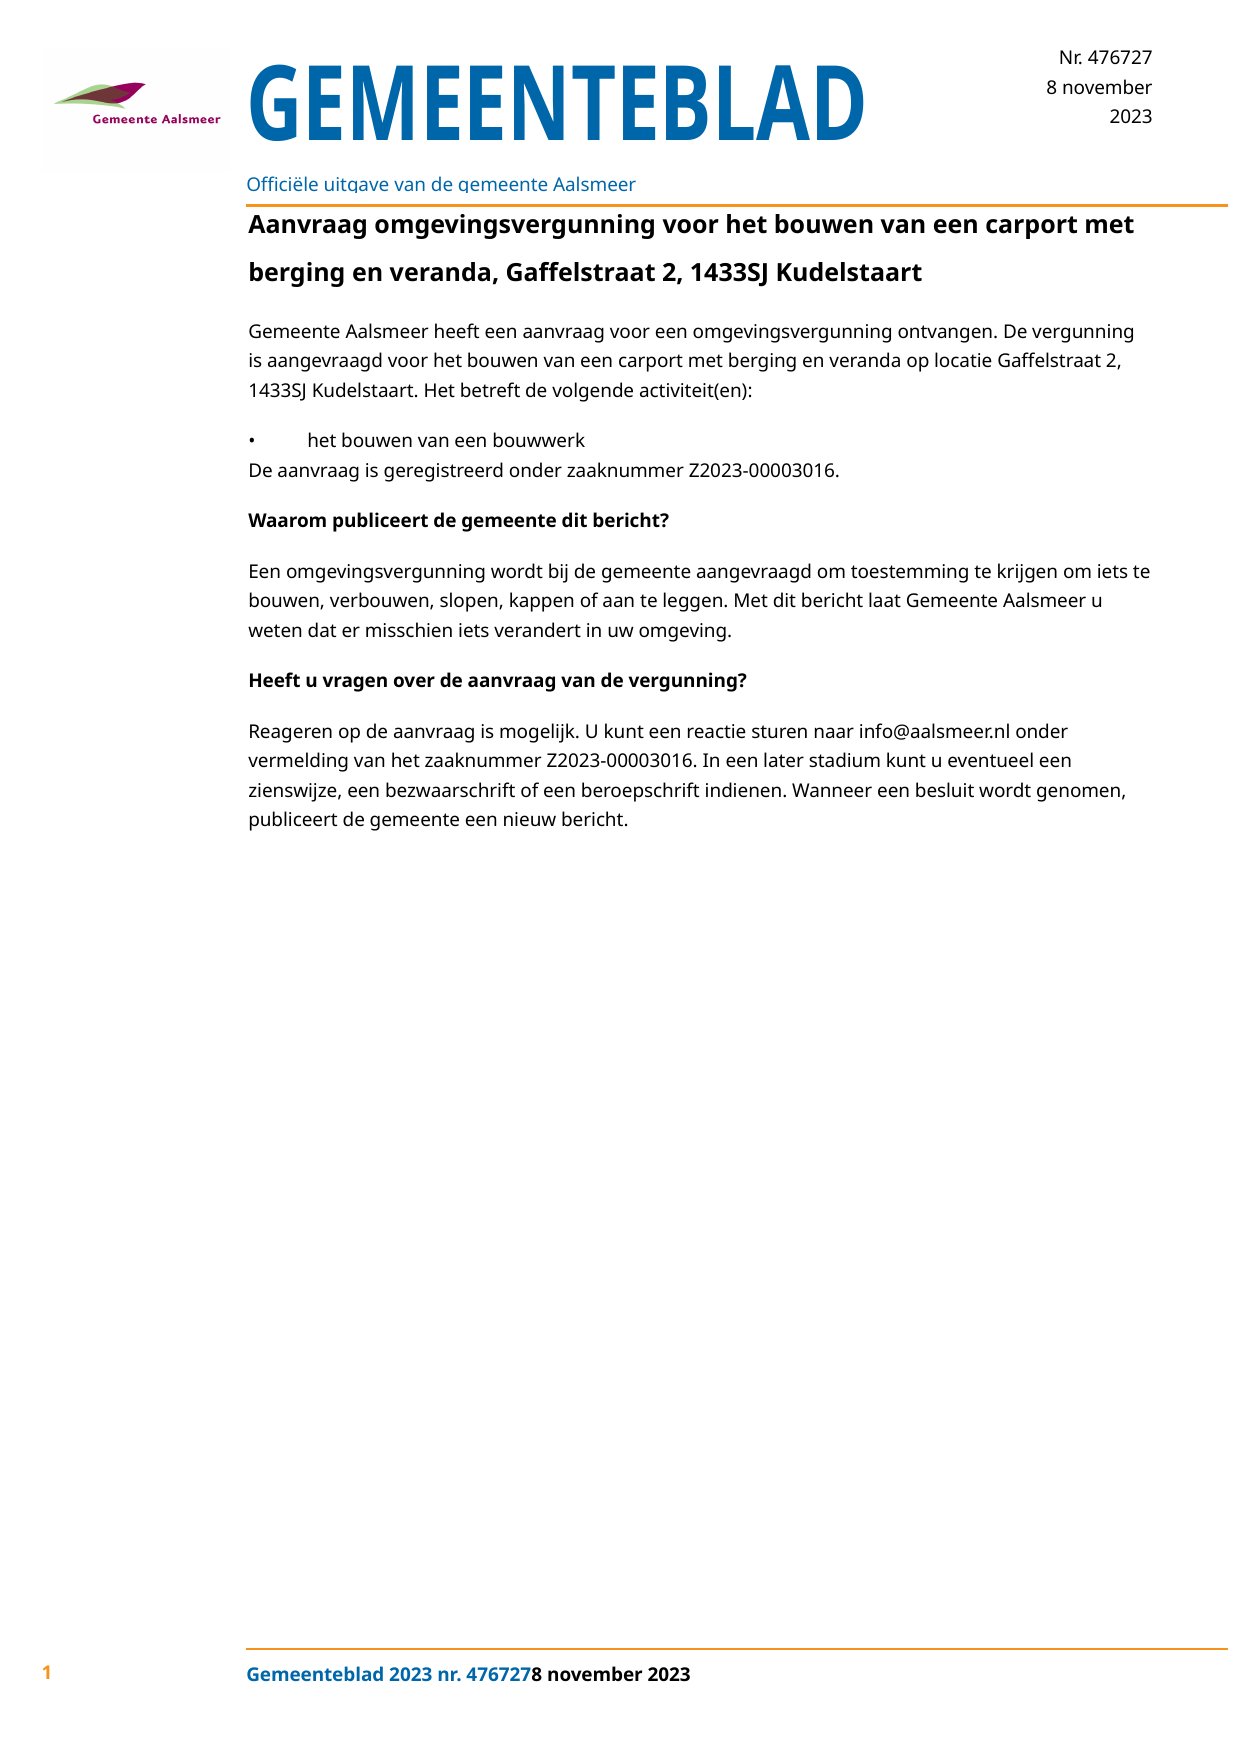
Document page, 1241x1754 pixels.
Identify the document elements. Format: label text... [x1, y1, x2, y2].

list het bouwen van een bouwwerk [248, 427, 1152, 453]
text Aanvraag omgevingsvergunning voor het bouwen van een carport met berging en veranda, Gaffelstraat 2, 1433SJ Kudelstaart [248, 207, 1152, 288]
text Gemeente Aalsmeer heeft een aanvraag voor een omgevingsvergunning ontvangen. De vergunning is aangevraagd voor het bouwen van een carport met berging en veranda op locatie Gaffelstraat 2, 1433SJ Kudelstaart. Het betreft de volgende activiteit(en): [248, 318, 1152, 403]
text Reageren op de aanvraag is mogelijk. U kunt een reactie sturen naar info@aalsmeer.nl onder vermelding van het zaaknummer Z2023-00003016. In een later stadium kunt u eventueel een zienswijze, een bezwaarschrift of een beroepschrift indienen. Wanneer een besluit wordt genomen, publiceert de gemeente een nieuw bericht. [248, 718, 1152, 832]
text De aanvraag is geregistreerd onder zaaknummer Z2023-00003016. [248, 457, 1152, 483]
picture [41, 47, 231, 172]
text Heeft u vragen over de aanvraag van de vergunning? [248, 667, 1152, 693]
text Waarom publiceert de gemeente dit bericht? [248, 507, 1152, 533]
text Een omgevingsvergunning wordt bij de gemeente aangevraagd om toestemming te krijgen om iets te bouwen, verbouwen, slopen, kappen of aan te leggen. Met dit bericht laat Gemeente Aalsmeer u weten dat er misschien iets verandert in uw omgeving. [248, 558, 1152, 643]
